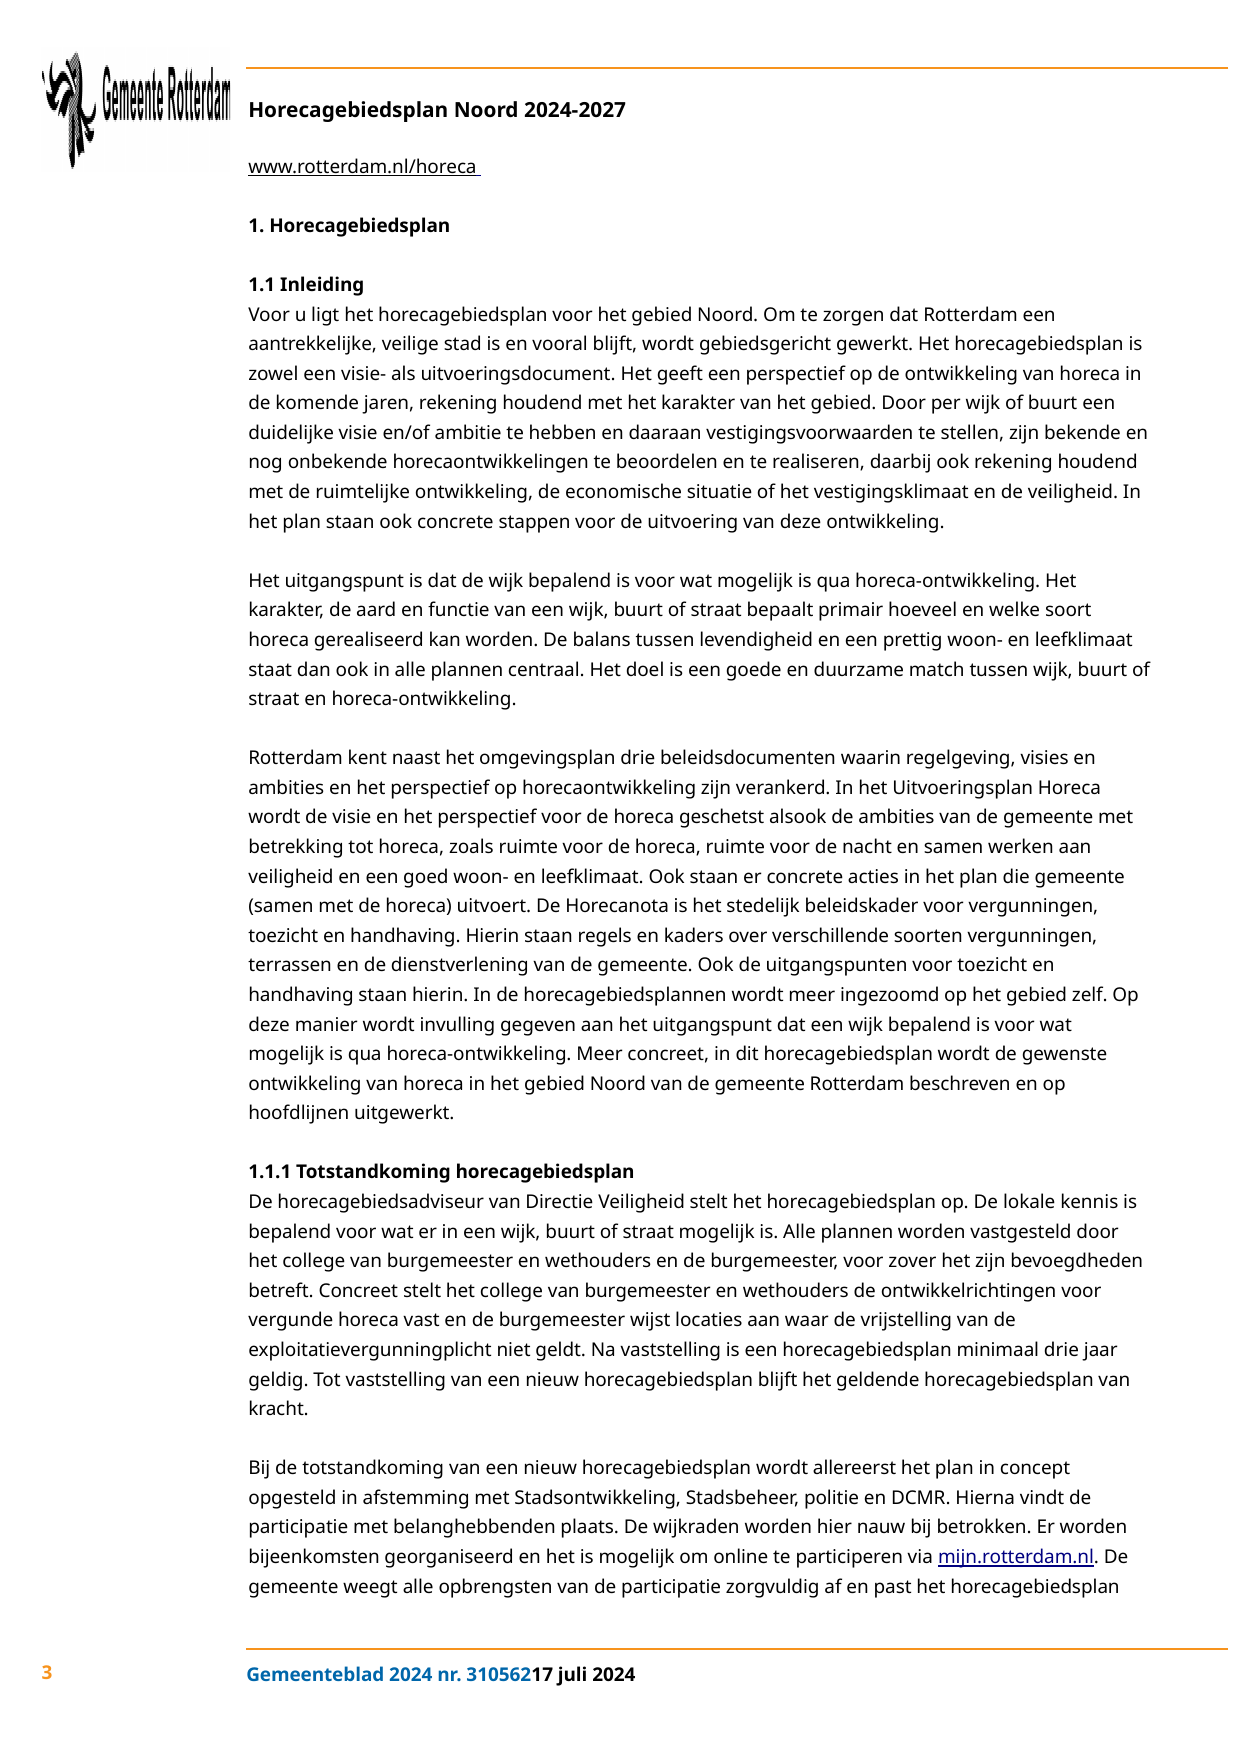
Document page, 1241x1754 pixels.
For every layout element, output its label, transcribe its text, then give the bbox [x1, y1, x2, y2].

picture [41, 47, 231, 172]
text 1.1 Inleiding [248, 271, 1152, 297]
text Horecagebiedsplan Noord 2024-2027 [248, 95, 1152, 123]
text www.rotterdam.nl/horeca [248, 153, 1152, 179]
text De horecagebiedsadviseur van Directie Veiligheid stelt het horecagebiedsplan op. De lokale kennis is bepalend voor wat er in een wijk, buurt of straat mogelijk is. Alle plannen worden vastgesteld door het college van burgemeester en wethouders en de burgemeester, voor zover het zijn bevoegdheden betreft. Concreet stelt het college van burgemeester en wethouders de ontwikkelrichtingen voor vergunde horeca vast en de burgemeester wijst locaties aan waar de vrijstelling van de exploitatievergunningplicht niet geldt. Na vaststelling is een horecagebiedsplan minimaal drie jaar geldig. Tot vaststelling van een nieuw horecagebiedsplan blijft het geldende horecagebiedsplan van kracht. [248, 1188, 1152, 1421]
text Rotterdam kent naast het omgevingsplan drie beleidsdocumenten waarin regelgeving, visies en ambities en het perspectief op horecaontwikkeling zijn verankerd. In het Uitvoeringsplan Horeca wordt de visie en het perspectief voor de horeca geschetst alsook de ambities van de gemeente met betrekking tot horeca, zoals ruimte voor de horeca, ruimte voor de nacht en samen werken aan veiligheid en een goed woon- en leefklimaat. Ook staan er concrete acties in het plan die gemeente (samen met de horeca) uitvoert. De Horecanota is het stedelijk beleidskader voor vergunningen, toezicht en handhaving. Hierin staan regels en kaders over verschillende soorten vergunningen, terrassen en de dienstverlening van de gemeente. Ook de uitgangspunten voor toezicht en handhaving staan hierin. In de horecagebiedsplannen wordt meer ingezoomd op het gebied zelf. Op deze manier wordt invulling gegeven aan het uitgangspunt dat een wijk bepalend is voor wat mogelijk is qua horeca-ontwikkeling. Meer concreet, in dit horecagebiedsplan wordt de gewenste ontwikkeling van horeca in het gebied Noord van de gemeente Rotterdam beschreven en op hoofdlijnen uitgewerkt. [248, 744, 1152, 1125]
text 1.1.1 Totstandkoming horecagebiedsplan [248, 1159, 1152, 1184]
text Bij de totstandkoming van een nieuw horecagebiedsplan wordt allereerst het plan in concept opgesteld in afstemming met Stadsontwikkeling, Stadsbeheer, politie en DCMR. Hierna vindt de participatie met belanghebbenden plaats. De wijkraden worden hier nauw bij betrokken. Er worden bijeenkomsten georganiseerd en het is mogelijk om online te participeren via mijn.rotterdam.nl. De gemeente weegt alle opbrengsten van de participatie zorgvuldig af en past het horecagebiedsplan [248, 1454, 1152, 1599]
text Voor u ligt het horecagebiedsplan voor het gebied Noord. Om te zorgen dat Rotterdam een aantrekkelijke, veilige stad is en vooral blijft, wordt gebiedsgericht gewerkt. Het horecagebiedsplan is zowel een visie- als uitvoeringsdocument. Het geeft een perspectief op de ontwikkeling van horeca in de komende jaren, rekening houdend met het karakter van het gebied. Door per wijk of buurt een duidelijke visie en/of ambitie te hebben en daaraan vestigingsvoorwaarden te stellen, zijn bekende en nog onbekende horecaontwikkelingen te beoordelen en te realiseren, daarbij ook rekening houdend met de ruimtelijke ontwikkeling, de economische situatie of het vestigingsklimaat en de veiligheid. In het plan staan ook concrete stappen voor de uitvoering van deze ontwikkeling. [248, 301, 1152, 534]
text Het uitgangspunt is dat de wijk bepalend is voor wat mogelijk is qua horeca-ontwikkeling. Het karakter, de aard en functie van een wijk, buurt of straat bepaalt primair hoeveel en welke soort horeca gerealiseerd kan worden. De balans tussen levendigheid en een prettig woon- en leefklimaat staat dan ook in alle plannen centraal. Het doel is een goede en duurzame match tussen wijk, buurt of straat en horeca-ontwikkeling. [248, 567, 1152, 711]
text 1. Horecagebiedsplan [248, 212, 1152, 238]
